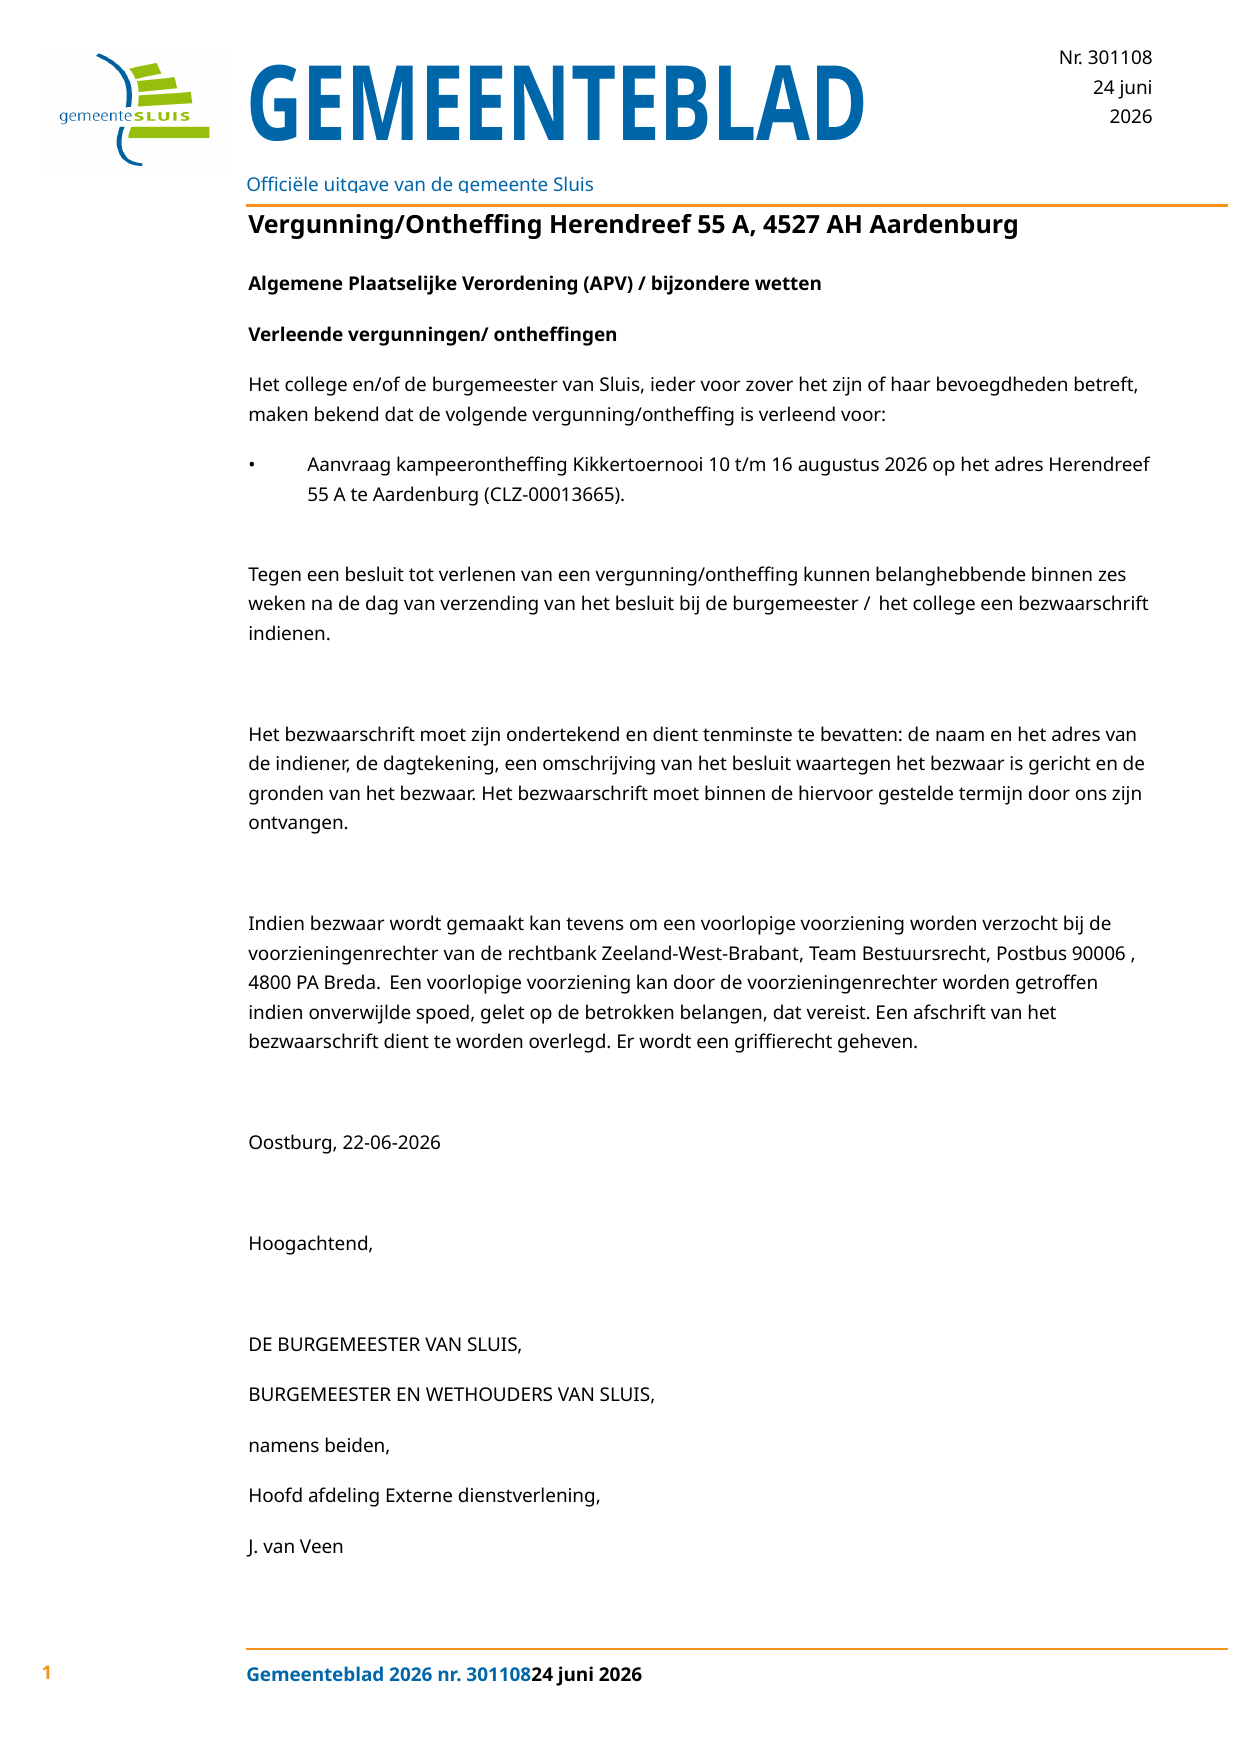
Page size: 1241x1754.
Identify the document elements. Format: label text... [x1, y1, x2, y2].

text Indien bezwaar wordt gemaakt kan tevens om een voorlopige voorziening worden verzocht bij de voorzieningenrechter van de rechtbank Zeeland-West-Brabant, Team Bestuursrecht, Postbus 90006 , 4800 PA Breda. Een voorlopige voorziening kan door de voorzieningenrechter worden getroffen indien onverwijlde spoed, gelet op de betrokken belangen, dat vereist. Een afschrift van het bezwaarschrift dient te worden overlegd. Er wordt een griffierecht geheven. [248, 910, 1152, 1054]
text Vergunning/Ontheffing Herendreef 55 A, 4527 AH Aardenburg [248, 207, 1152, 241]
text Algemene Plaatselijke Verordening (APV) / bijzondere wetten [248, 270, 1152, 296]
text BURGEMEESTER EN WETHOUDERS VAN SLUIS, [248, 1382, 1152, 1407]
text namens beiden, [248, 1432, 1152, 1458]
list Aanvraag kampeerontheffing Kikkertoernooi 10 t/m 16 augustus 2026 op het adres Herendreef 55 A te Aardenburg (CLZ-00013665). [248, 451, 1152, 506]
picture [41, 47, 231, 172]
text J. van Veen [248, 1533, 1152, 1558]
text Hoogachtend, [248, 1230, 1152, 1256]
text Verleende vergunningen/ ontheffingen [248, 321, 1152, 346]
text Oostburg, 22-06-2026 [248, 1129, 1152, 1155]
text DE BURGEMEESTER VAN SLUIS, [248, 1331, 1152, 1357]
text Het bezwaarschrift moet zijn ondertekend en dient tenminste te bevatten: de naam en het adres van de indiener, de dagtekening, een omschrijving van het besluit waartegen het bezwaar is gericht en de gronden van het bezwaar. Het bezwaarschrift moet binnen de hiervoor gestelde termijn door ons zijn ontvangen. [248, 721, 1152, 835]
text Het college en/of de burgemeester van Sluis, ieder voor zover het zijn of haar bevoegdheden betreft, maken bekend dat de volgende vergunning/ontheffing is verleend voor: [248, 371, 1152, 426]
text Hoofd afdeling Externe dienstverlening, [248, 1482, 1152, 1508]
text Tegen een besluit tot verlenen van een vergunning/ontheffing kunnen belanghebbende binnen zes weken na de dag van verzending van het besluit bij de burgemeester / het college een bezwaarschrift indienen. [248, 561, 1152, 646]
